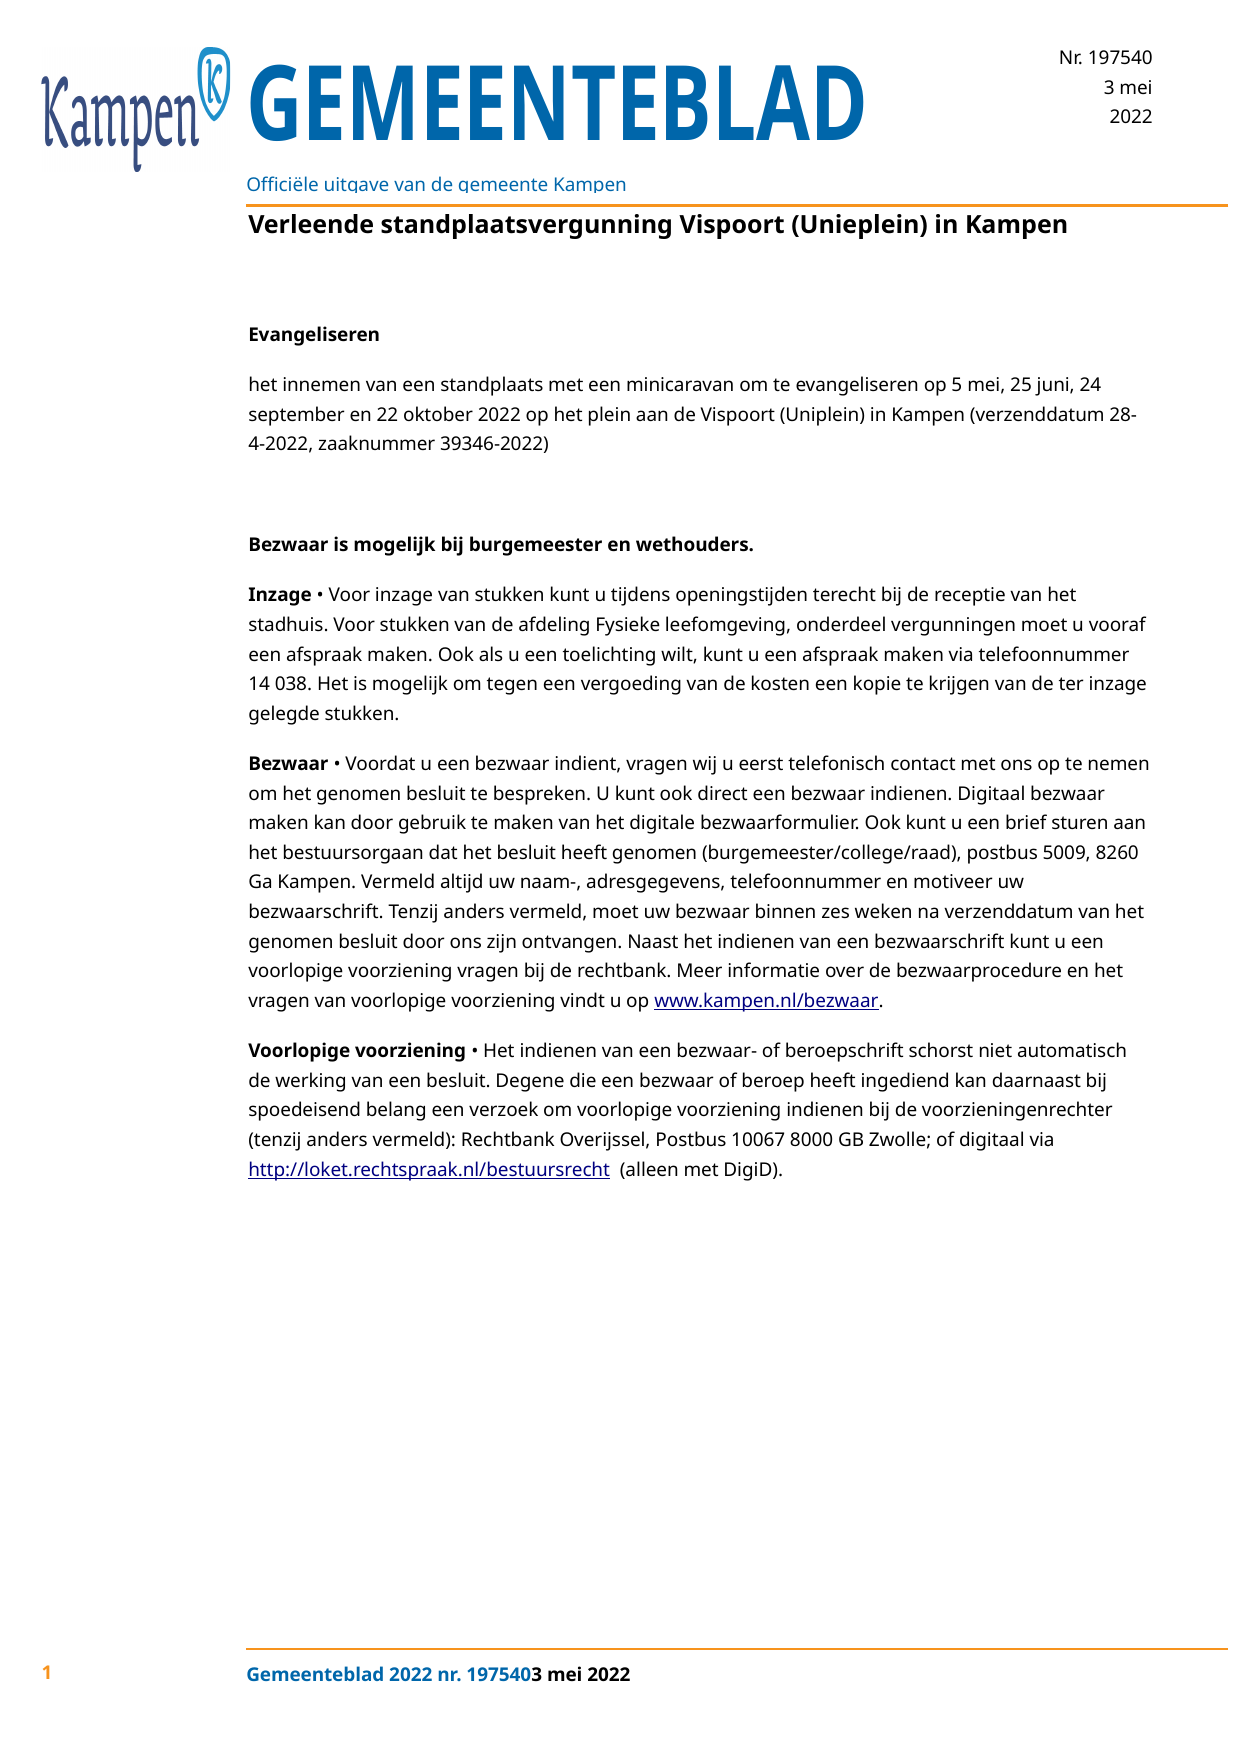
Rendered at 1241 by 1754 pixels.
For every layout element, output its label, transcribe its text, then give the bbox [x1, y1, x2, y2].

picture [41, 47, 231, 172]
text Verleende standplaatsvergunning Vispoort (Unieplein) in Kampen [248, 207, 1152, 241]
text Bezwaar is mogelijk bij burgemeester en wethouders. [248, 531, 1152, 557]
text het innemen van een standplaats met een minicaravan om te evangeliseren op 5 mei, 25 juni, 24 september en 22 oktober 2022 op het plein aan de Vispoort (Uniplein) in Kampen (verzenddatum 28-4-2022, zaaknummer 39346-2022) [248, 371, 1152, 456]
text Inzage • Voor inzage van stukken kunt u tijdens openingstijden terecht bij de receptie van het stadhuis. Voor stukken van de afdeling Fysieke leefomgeving, onderdeel vergunningen moet u vooraf een afspraak maken. Ook als u een toelichting wilt, kunt u een afspraak maken via telefoonnummer 14 038. Het is mogelijk om tegen een vergoeding van de kosten een kopie te krijgen van de ter inzage gelegde stukken. [248, 582, 1152, 726]
text Voorlopige voorziening • Het indienen van een bezwaar- of beroepschrift schorst niet automatisch de werking van een besluit. Degene die een bezwaar of beroep heeft ingediend kan daarnaast bij spoedeisend belang een verzoek om voorlopige voorziening indienen bij de voorzieningenrechter (tenzij anders vermeld): Rechtbank Overijssel, Postbus 10067 8000 GB Zwolle; of digitaal via http://loket.rechtspraak.nl/bestuursrecht (alleen met DigiD). [248, 1037, 1152, 1181]
text Bezwaar • Voordat u een bezwaar indient, vragen wij u eerst telefonisch contact met ons op te nemen om het genomen besluit te bespreken. U kunt ook direct een bezwaar indienen. Digitaal bezwaar maken kan door gebruik te maken van het digitale bezwaarformulier. Ook kunt u een brief sturen aan het bestuursorgaan dat het besluit heeft genomen (burgemeester/college/raad), postbus 5009, 8260 Ga Kampen. Vermeld altijd uw naam-, adresgegevens, telefoonnummer en motiveer uw bezwaarschrift. Tenzij anders vermeld, moet uw bezwaar binnen zes weken na verzenddatum van het genomen besluit door ons zijn ontvangen. Naast het indienen van een bezwaarschrift kunt u een voorlopige voorziening vragen bij de rechtbank. Meer informatie over de bezwaarprocedure en het vragen van voorlopige voorziening vindt u op www.kampen.nl/bezwaar. [248, 750, 1152, 1013]
text Evangeliseren [248, 321, 1152, 346]
